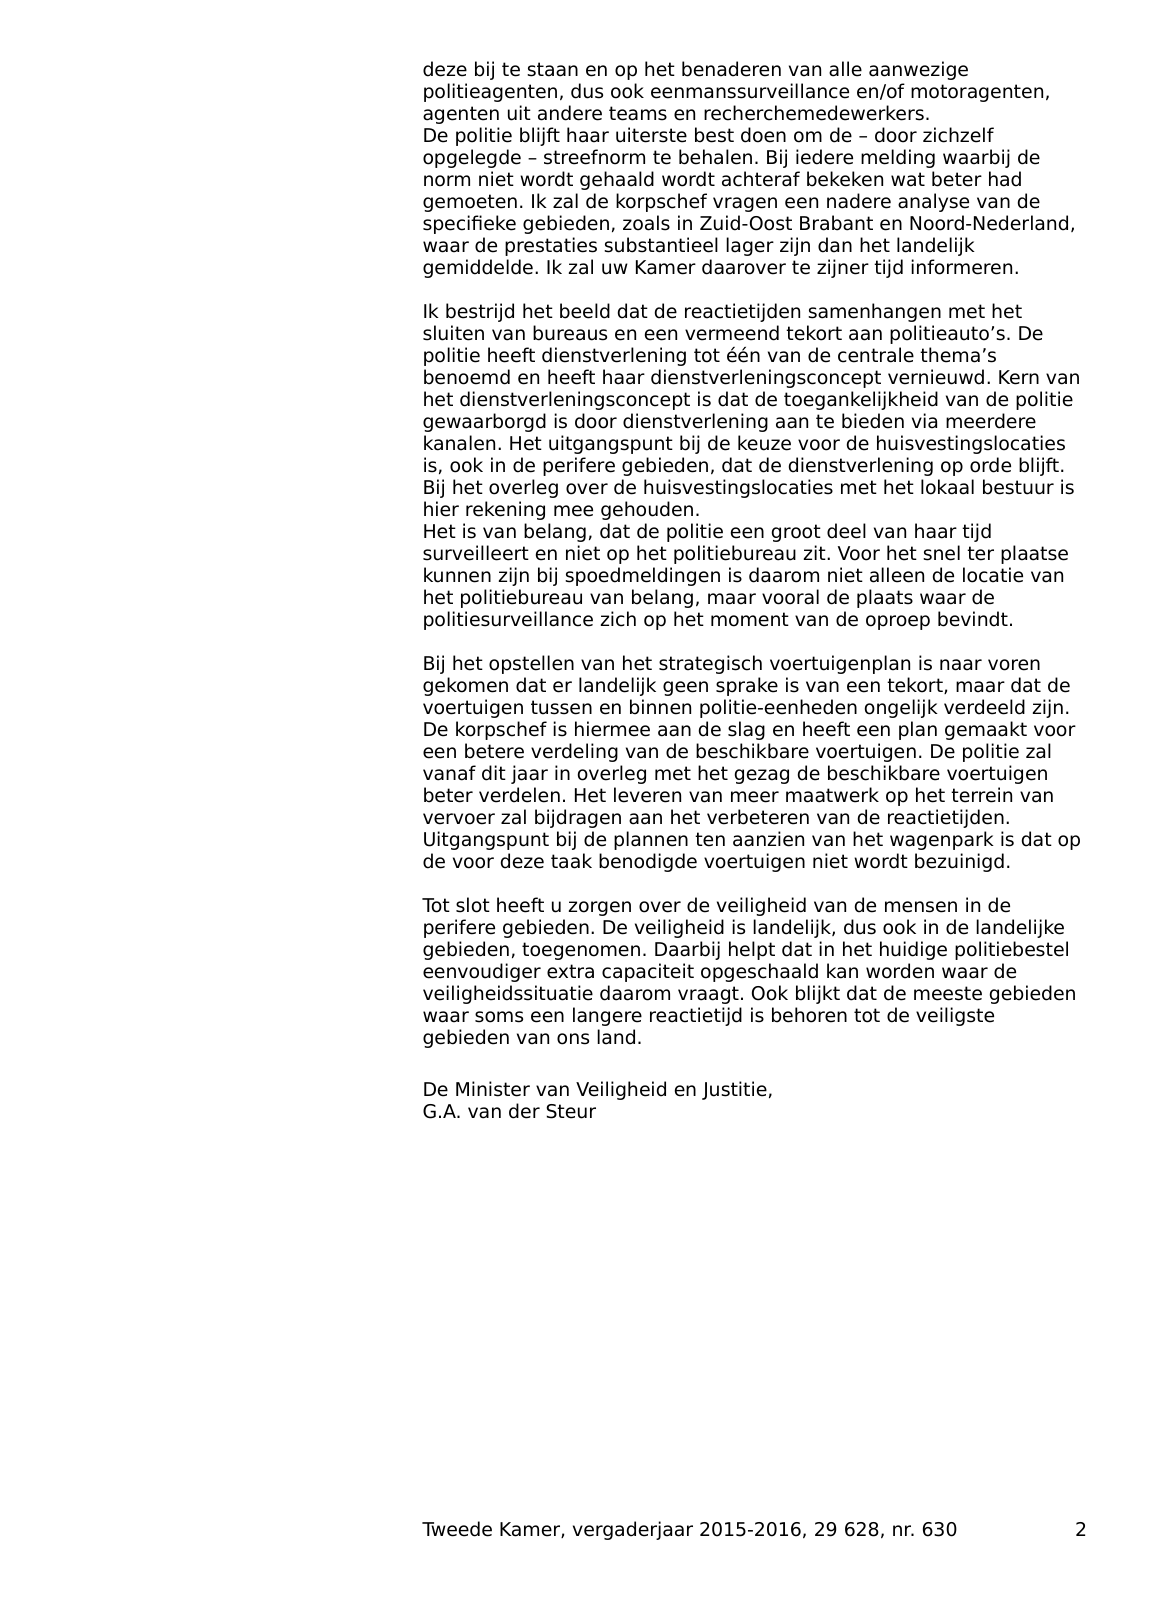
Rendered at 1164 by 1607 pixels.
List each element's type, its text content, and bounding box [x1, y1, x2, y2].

text De politie blijft haar uiterste best doen om de – door zichzelf opgelegde – streefnorm te behalen. Bij iedere melding waarbij de norm niet wordt gehaald wordt achteraf bekeken wat beter had gemoeten. Ik zal de korpschef vragen een nadere analyse van de specifieke gebieden, zoals in Zuid-Oost Brabant en Noord-Nederland, waar de prestaties substantieel lager zijn dan het landelijk gemiddelde. Ik zal uw Kamer daarover te zijner tijd informeren. [422, 125, 1087, 279]
text Het is van belang, dat de politie een groot deel van haar tijd surveilleert en niet op het politiebureau zit. Voor het snel ter plaatse kunnen zijn bij spoedmeldingen is daarom niet alleen de locatie van het politiebureau van belang, maar vooral de plaats waar de politiesurveillance zich op het moment van de oproep bevindt. [422, 521, 1087, 631]
text Bij het opstellen van het strategisch voertuigenplan is naar voren gekomen dat er landelijk geen sprake is van een tekort, maar dat de voertuigen tussen en binnen politie-eenheden ongelijk verdeeld zijn. De korpschef is hiermee aan de slag en heeft een plan gemaakt voor een betere verdeling van de beschikbare voertuigen. De politie zal vanaf dit jaar in overleg met het gezag de beschikbare voertuigen beter verdelen. Het leveren van meer maatwerk op het terrein van vervoer zal bijdragen aan het verbeteren van de reactietijden. Uitgangspunt bij de plannen ten aanzien van het wagenpark is dat op de voor deze taak benodigde voertuigen niet wordt bezuinigd. [422, 653, 1087, 873]
text Ik bestrijd het beeld dat de reactietijden samenhangen met het sluiten van bureaus en een vermeend tekort aan politieauto’s. De politie heeft dienstverlening tot één van de centrale thema’s benoemd en heeft haar dienstverleningsconcept vernieuwd. Kern van het dienstverleningsconcept is dat de toegankelijkheid van de politie gewaarborgd is door dienstverlening aan te bieden via meerdere kanalen. Het uitgangspunt bij de keuze voor de huisvestingslocaties is, ook in de perifere gebieden, dat de dienstverlening op orde blijft. Bij het overleg over de huisvestingslocaties met het lokaal bestuur is hier rekening mee gehouden. [422, 301, 1087, 521]
text deze bij te staan en op het benaderen van alle aanwezige politieagenten, dus ook eenmanssurveillance en/of motoragenten, agenten uit andere teams en recherchemedewerkers. [422, 59, 1087, 125]
text De Minister van Veiligheid en Justitie, G.A. van der Steur [422, 1079, 1087, 1123]
text Tot slot heeft u zorgen over de veiligheid van de mensen in de perifere gebieden. De veiligheid is landelijk, dus ook in de landelijke gebieden, toegenomen. Daarbij helpt dat in het huidige politiebestel eenvoudiger extra capaciteit opgeschaald kan worden waar de veiligheidssituatie daarom vraagt. Ook blijkt dat de meeste gebieden waar soms een langere reactietijd is behoren tot de veiligste gebieden van ons land. [422, 895, 1087, 1049]
